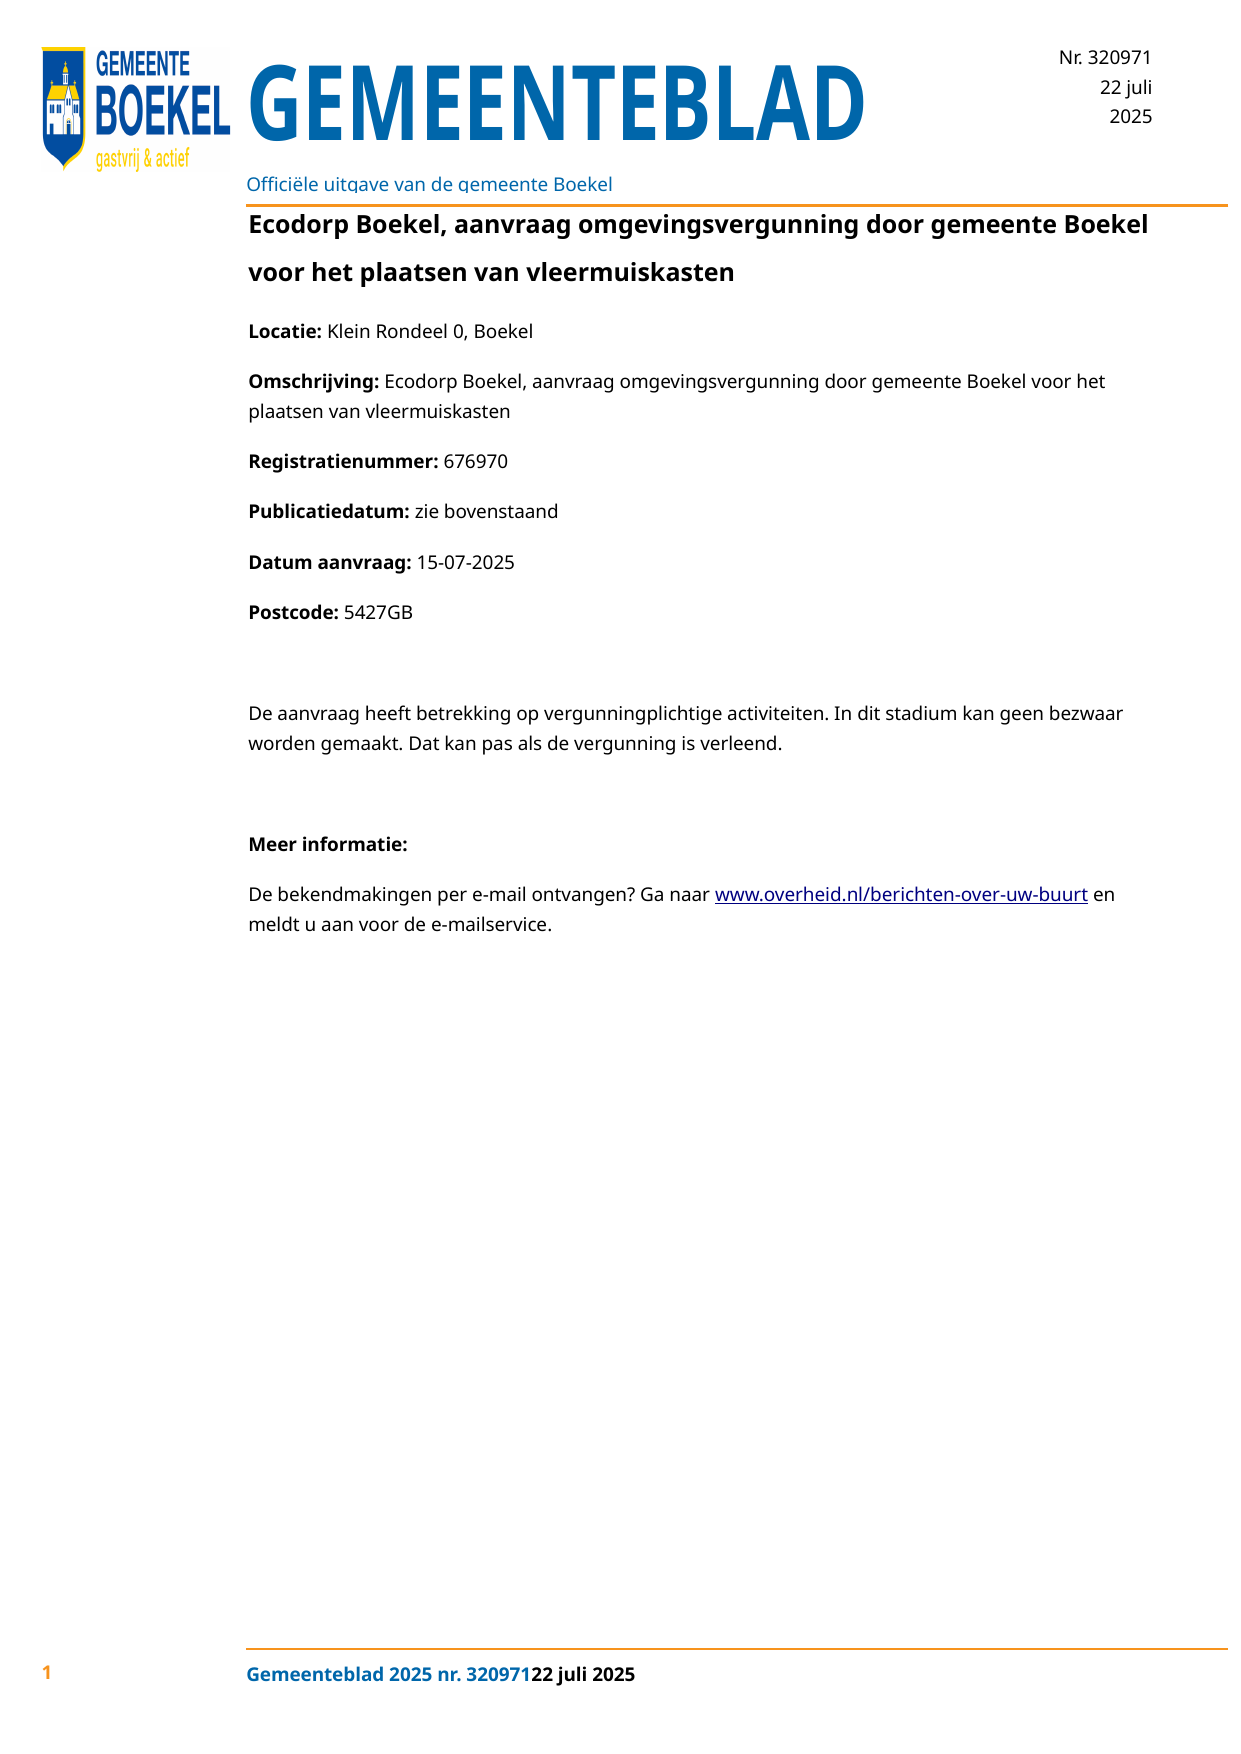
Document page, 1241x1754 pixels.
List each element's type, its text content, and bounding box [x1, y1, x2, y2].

text De aanvraag heeft betrekking op vergunningplichtige activiteiten. In dit stadium kan geen bezwaar worden gemaakt. Dat kan pas als de vergunning is verleend. [248, 700, 1152, 756]
text Ecodorp Boekel, aanvraag omgevingsvergunning door gemeente Boekel voor het plaatsen van vleermuiskasten [248, 207, 1152, 288]
text Publicatiedatum: zie bovenstaand [248, 499, 1152, 524]
picture [41, 47, 231, 172]
text Datum aanvraag: 15-07-2025 [248, 549, 1152, 575]
text Registratienummer: 676970 [248, 448, 1152, 474]
text Meer informatie: [248, 831, 1152, 857]
text Omschrijving: Ecodorp Boekel, aanvraag omgevingsvergunning door gemeente Boekel voor het plaatsen van vleermuiskasten [248, 368, 1152, 424]
text Locatie: Klein Rondeel 0, Boekel [248, 318, 1152, 344]
text De bekendmakingen per e-mail ontvangen? Ga naar www.overheid.nl/berichten-over-uw-buurt en meldt u aan voor de e-mailservice. [248, 881, 1152, 937]
text Postcode: 5427GB [248, 599, 1152, 625]
